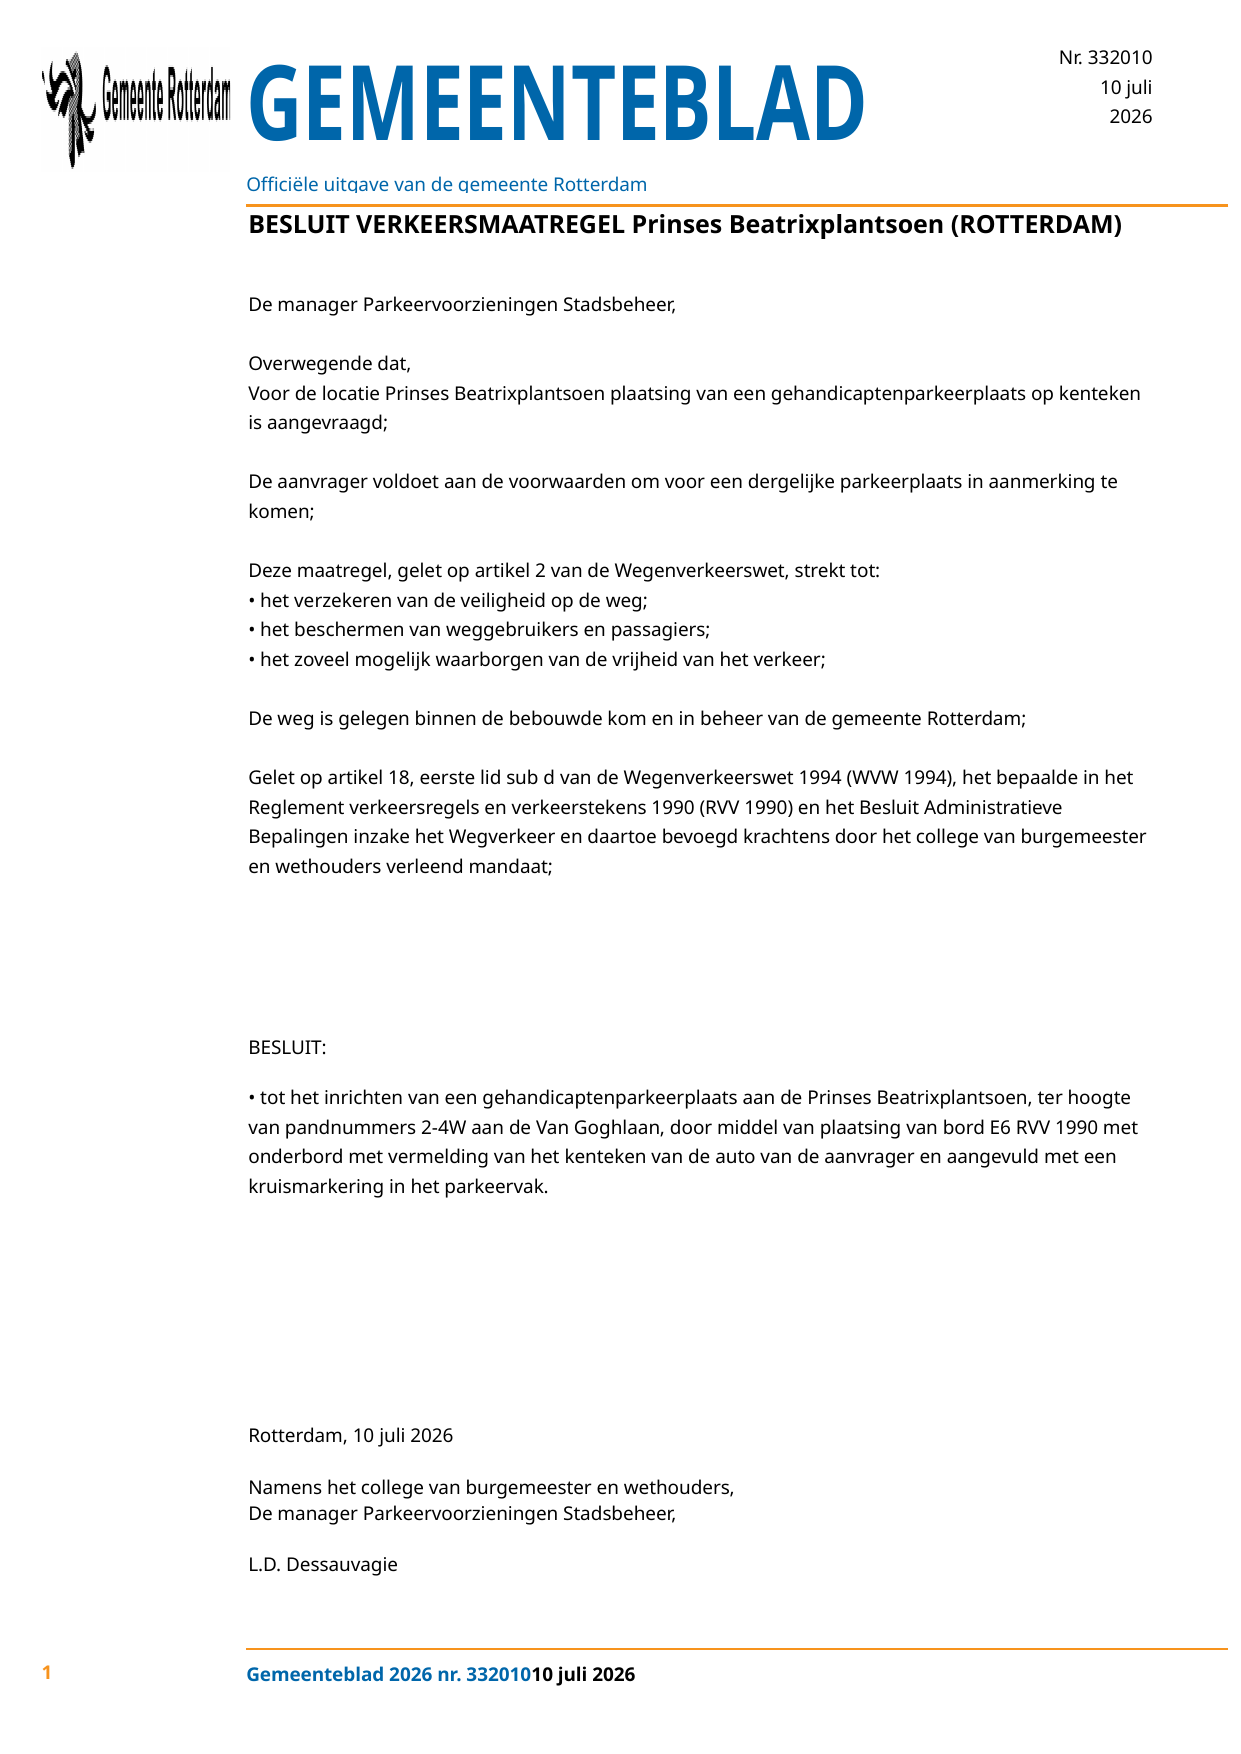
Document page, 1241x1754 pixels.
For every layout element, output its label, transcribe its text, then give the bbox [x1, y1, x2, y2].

text De manager Parkeervoorzieningen Stadsbeheer, [248, 1500, 1152, 1526]
text Overwegende dat, [248, 350, 1152, 376]
text De weg is gelegen binnen de bebouwde kom en in beheer van de gemeente Rotterdam; [248, 705, 1152, 731]
text • het beschermen van weggebruikers en passagiers; [248, 616, 1152, 642]
text L.D. Dessauvagie [248, 1551, 1152, 1577]
text Gelet op artikel 18, eerste lid sub d van de Wegenverkeerswet 1994 (WVW 1994), het bepaalde in het Reglement verkeersregels en verkeerstekens 1990 (RVV 1990) en het Besluit Administratieve Bepalingen inzake het Wegverkeer en daartoe bevoegd krachtens door het college van burgemeester en wethouders verleend mandaat; [248, 764, 1152, 879]
picture [41, 47, 231, 172]
text Deze maatregel, gelet op artikel 2 van de Wegenverkeerswet, strekt tot: [248, 557, 1152, 583]
text De aanvrager voldoet aan de voorwaarden om voor een dergelijke parkeerplaats in aanmerking te komen; [248, 468, 1152, 524]
text • het zoveel mogelijk waarborgen van de vrijheid van het verkeer; [248, 646, 1152, 672]
text Voor de locatie Prinses Beatrixplantsoen plaatsing van een gehandicaptenparkeerplaats op kenteken is aangevraagd; [248, 380, 1152, 435]
text Namens het college van burgemeester en wethouders, [248, 1474, 1152, 1500]
text • het verzekeren van de veiligheid op de weg; [248, 587, 1152, 613]
text De manager Parkeervoorzieningen Stadsbeheer, [248, 291, 1152, 317]
text • tot het inrichten van een gehandicaptenparkeerplaats aan de Prinses Beatrixplantsoen, ter hoogte van pandnummers 2-4W aan de Van Goghlaan, door middel van plaatsing van bord E6 RVV 1990 met onderbord met vermelding van het kenteken van de auto van de aanvrager en aangevuld met een kruismarkering in het parkeervak. [248, 1084, 1152, 1199]
text BESLUIT: [248, 1034, 1152, 1060]
text Rotterdam, 10 juli 2026 [248, 1423, 1152, 1448]
text BESLUIT VERKEERSMAATREGEL Prinses Beatrixplantsoen (ROTTERDAM) [248, 207, 1152, 241]
